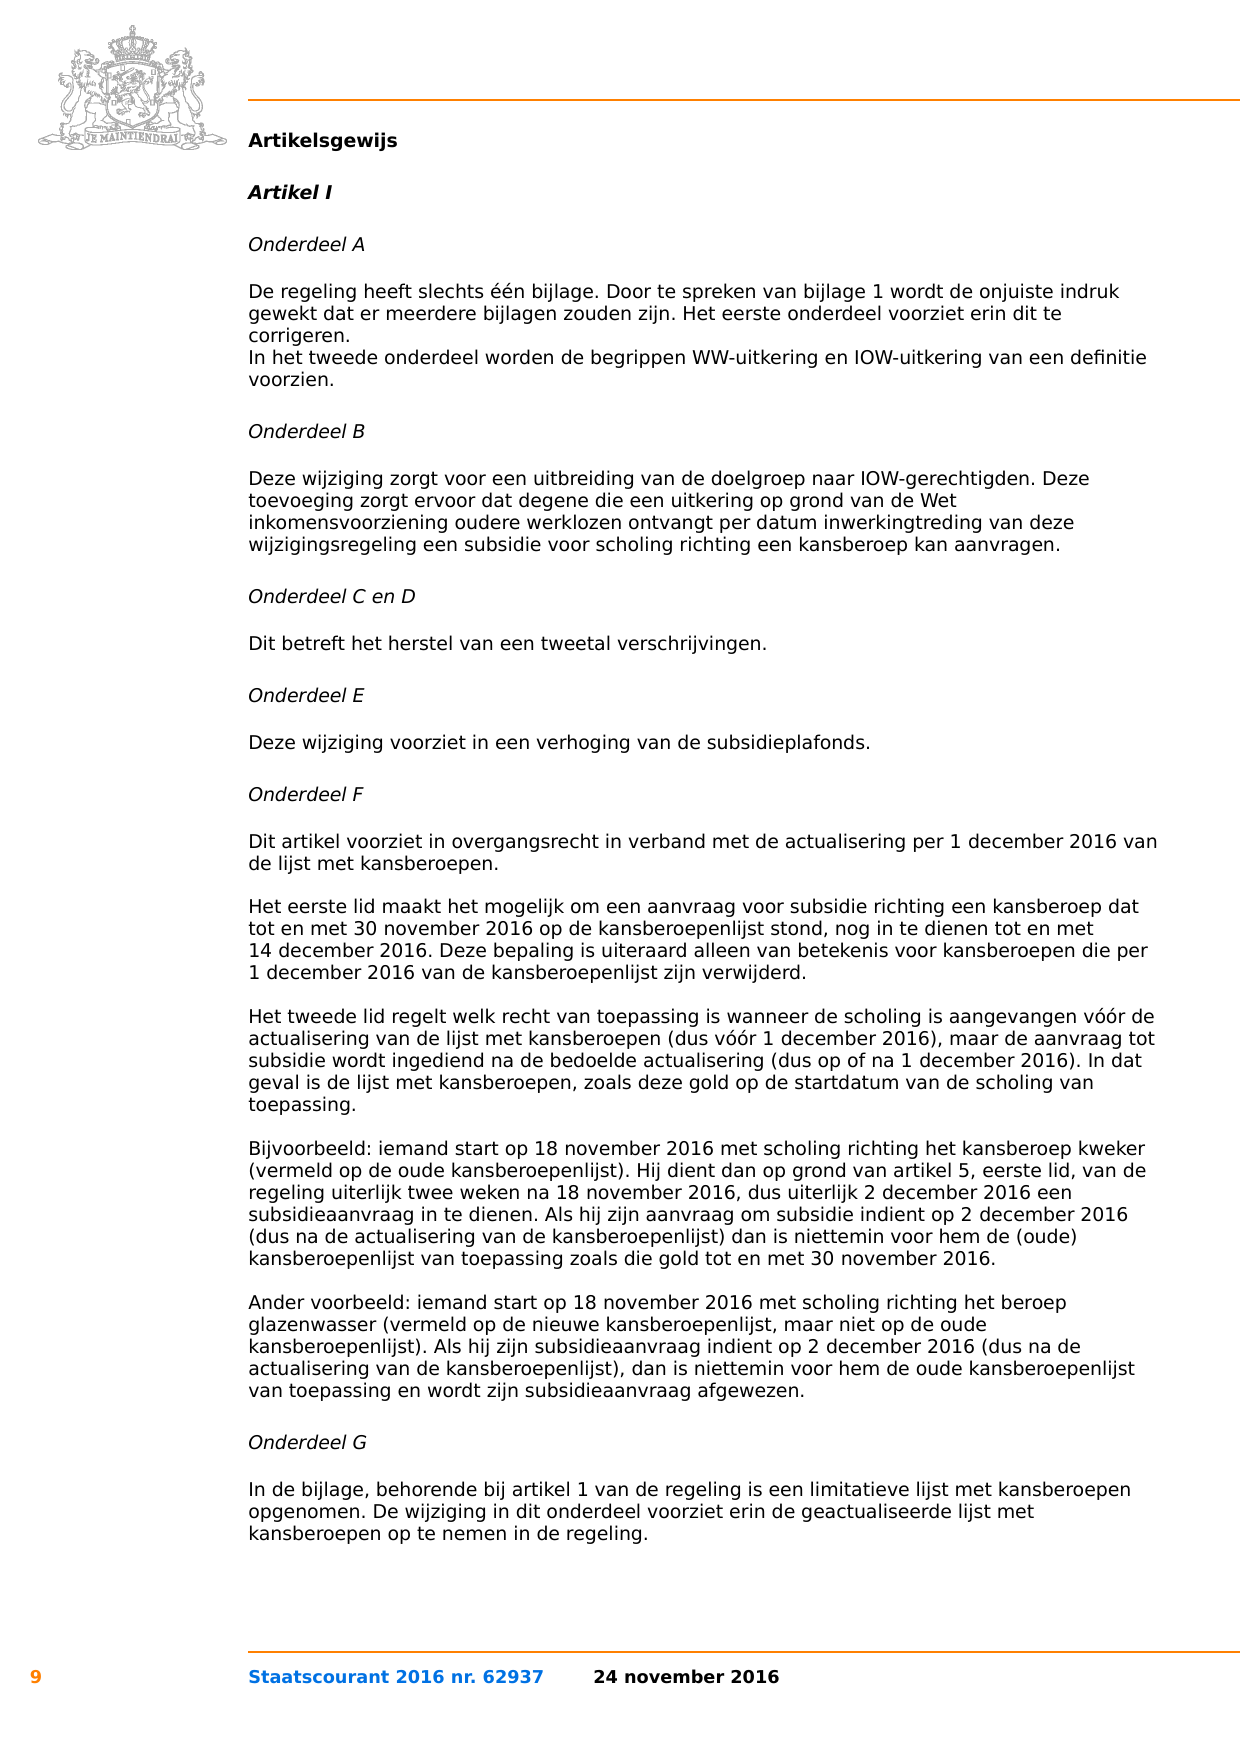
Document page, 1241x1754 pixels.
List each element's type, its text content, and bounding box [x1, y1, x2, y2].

subtitle Onderdeel B [248, 421, 1163, 443]
text In het tweede onderdeel worden de begrippen WW-uitkering en IOW-uitkering van een definitie voorzien. [248, 347, 1163, 391]
text De regeling heeft slechts één bijlage. Door te spreken van bijlage 1 wordt de onjuiste indruk gewekt dat er meerdere bijlagen zouden zijn. Het eerste onderdeel voorziet erin dit te corrigeren. [248, 281, 1163, 347]
subtitle Artikelsgewijs [248, 130, 1163, 152]
text Bijvoorbeeld: iemand start op 18 november 2016 met scholing richting het kansberoep kweker (vermeld op de oude kansberoepenlijst). Hij dient dan op grond van artikel 5, eerste lid, van de regeling uiterlijk twee weken na 18 november 2016, dus uiterlijk 2 december 2016 een subsidieaanvraag in te dienen. Als hij zijn aanvraag om subsidie indient op 2 december 2016 (dus na de actualisering van de kansberoepenlijst) dan is niettemin voor hem de (oude) kansberoepenlijst van toepassing zoals die gold tot en met 30 november 2016. [248, 1138, 1163, 1270]
subtitle Onderdeel E [248, 684, 1163, 707]
text In de bijlage, behorende bij artikel 1 van de regeling is een limitatieve lijst met kansberoepen opgenomen. De wijziging in dit onderdeel voorziet erin de geactualiseerde lijst met kansberoepen op te nemen in de regeling. [248, 1478, 1163, 1544]
text Deze wijziging voorziet in een verhoging van de subsidieplafonds. [248, 732, 1163, 753]
subtitle Onderdeel G [248, 1432, 1163, 1453]
text Het eerste lid maakt het mogelijk om een aanvraag voor subsidie richting een kansberoep dat tot en met 30 november 2016 op de kansberoepenlijst stond, nog in te dienen tot en met 14 december 2016. Deze bepaling is uiteraard alleen van betekenis voor kansberoepen die per 1 december 2016 van de kansberoepenlijst zijn verwijderd. [248, 896, 1163, 984]
text Deze wijziging zorgt voor een uitbreiding van de doelgroep naar IOW-gerechtigden. Deze toevoeging zorgt ervoor dat degene die een uitkering op grond van de Wet inkomensvoorziening oudere werklozen ontvangt per datum inwerkingtreding van deze wijzigingsregeling een subsidie voor scholing richting een kansberoep kan aanvragen. [248, 468, 1163, 556]
subtitle Artikel I [248, 182, 1163, 204]
subtitle Onderdeel C en D [248, 586, 1163, 608]
picture [38, 25, 227, 150]
text Ander voorbeeld: iemand start op 18 november 2016 met scholing richting het beroep glazenwasser (vermeld op de nieuwe kansberoepenlijst, maar niet op de oude kansberoepenlijst). Als hij zijn subsidieaanvraag indient op 2 december 2016 (dus na de actualisering van de kansberoepenlijst), dan is niettemin voor hem de oude kansberoepenlijst van toepassing en wordt zijn subsidieaanvraag afgewezen. [248, 1292, 1163, 1402]
text Het tweede lid regelt welk recht van toepassing is wanneer de scholing is aangevangen vóór de actualisering van de lijst met kansberoepen (dus vóór 1 december 2016), maar de aanvraag tot subsidie wordt ingediend na de bedoelde actualisering (dus op of na 1 december 2016). In dat geval is de lijst met kansberoepen, zoals deze gold op de startdatum van de scholing van toepassing. [248, 1006, 1163, 1116]
subtitle Onderdeel A [248, 234, 1163, 256]
text Dit artikel voorziet in overgangsrecht in verband met de actualisering per 1 december 2016 van de lijst met kansberoepen. [248, 831, 1163, 874]
subtitle Onderdeel F [248, 783, 1163, 806]
text Dit betreft het herstel van een tweetal verschrijvingen. [248, 633, 1163, 654]
